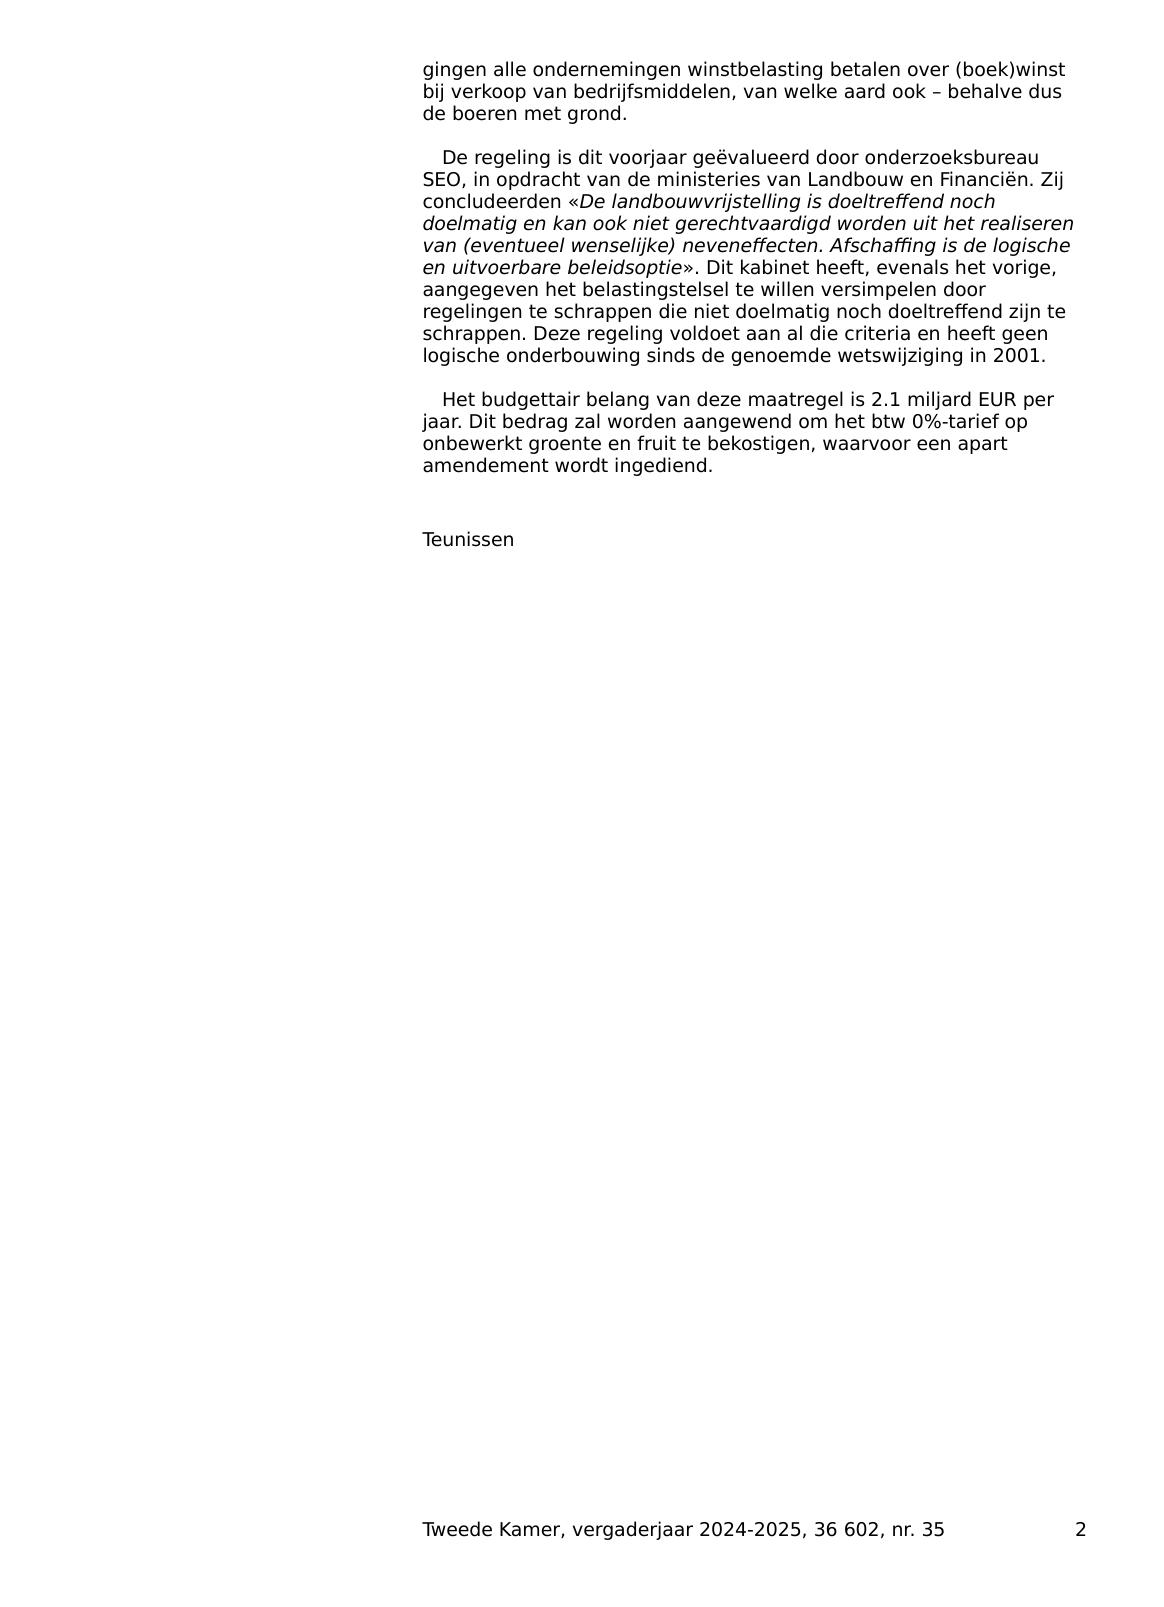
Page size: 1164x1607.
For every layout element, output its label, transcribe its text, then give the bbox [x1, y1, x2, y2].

text Teunissen [422, 507, 1087, 551]
text gingen alle ondernemingen winstbelasting betalen over (boek)winst bij verkoop van bedrijfsmiddelen, van welke aard ook – behalve dus de boeren met grond. [422, 59, 1087, 125]
text Het budgettair belang van deze maatregel is 2.1 miljard EUR per jaar. Dit bedrag zal worden aangewend om het btw 0%-tarief op onbewerkt groente en fruit te bekostigen, waarvoor een apart amendement wordt ingediend. [422, 389, 1087, 477]
text De regeling is dit voorjaar geëvalueerd door onderzoeksbureau SEO, in opdracht van de ministeries van Landbouw en Financiën. Zij concludeerden «De landbouwvrijstelling is doeltreffend noch doelmatig en kan ook niet gerechtvaardigd worden uit het realiseren van (eventueel wenselijke) neveneffecten. Afschaffing is de logische en uitvoerbare beleidsoptie». Dit kabinet heeft, evenals het vorige, aangegeven het belastingstelsel te willen versimpelen door regelingen te schrappen die niet doelmatig noch doeltreffend zijn te schrappen. Deze regeling voldoet aan al die criteria en heeft geen logische onderbouwing sinds de genoemde wetswijziging in 2001. [422, 147, 1087, 367]
